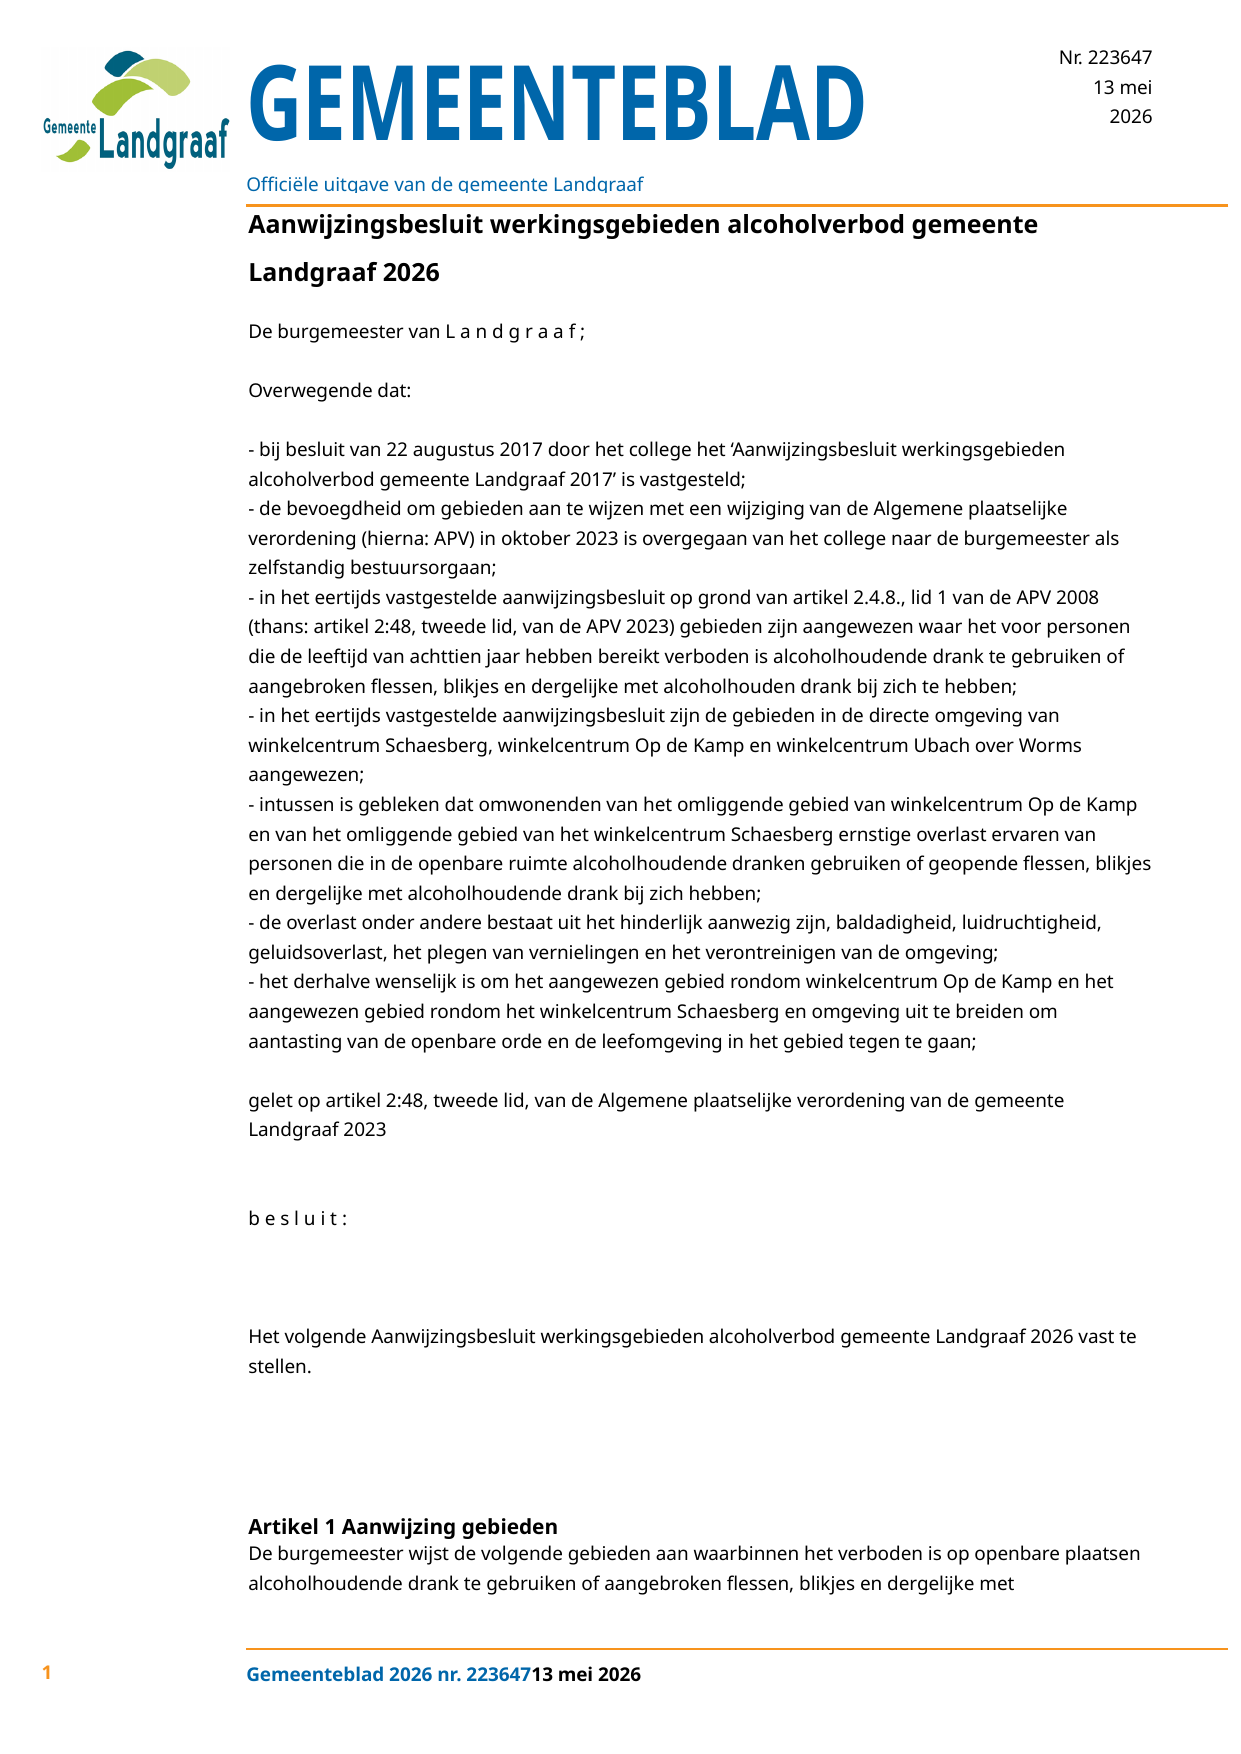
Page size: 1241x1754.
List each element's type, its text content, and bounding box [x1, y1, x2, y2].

text Overwegende dat: [248, 377, 1152, 403]
text - de bevoegdheid om gebieden aan te wijzen met een wijziging van de Algemene plaatselijke verordening (hierna: APV) in oktober 2023 is overgegaan van het college naar de burgemeester als zelfstandig bestuursorgaan; [248, 495, 1152, 580]
text Artikel 1 Aanwijzing gebieden [248, 1512, 1152, 1541]
text gelet op artikel 2:48, tweede lid, van de Algemene plaatselijke verordening van de gemeente Landgraaf 2023 [248, 1087, 1152, 1142]
text - in het eertijds vastgestelde aanwijzingsbesluit zijn de gebieden in de directe omgeving van winkelcentrum Schaesberg, winkelcentrum Op de Kamp en winkelcentrum Ubach over Worms aangewezen; [248, 702, 1152, 787]
text - de overlast onder andere bestaat uit het hinderlijk aanwezig zijn, baldadigheid, luidruchtigheid, geluidsoverlast, het plegen van vernielingen en het verontreinigen van de omgeving; [248, 909, 1152, 965]
text De burgemeester wijst de volgende gebieden aan waarbinnen het verboden is op openbare plaatsen alcoholhoudende drank te gebruiken of aangebroken flessen, blikjes en dergelijke met [248, 1541, 1152, 1596]
text Het volgende Aanwijzingsbesluit werkingsgebieden alcoholverbod gemeente Landgraaf 2026 vast te stellen. [248, 1324, 1152, 1379]
text - intussen is gebleken dat omwonenden van het omliggende gebied van winkelcentrum Op de Kamp en van het omliggende gebied van het winkelcentrum Schaesberg ernstige overlast ervaren van personen die in de openbare ruimte alcoholhoudende dranken gebruiken of geopende flessen, blikjes en dergelijke met alcoholhoudende drank bij zich hebben; [248, 791, 1152, 906]
text De burgemeester van L a n d g r a a f ; [248, 318, 1152, 344]
picture [41, 47, 231, 172]
text - in het eertijds vastgestelde aanwijzingsbesluit op grond van artikel 2.4.8., lid 1 van de APV 2008 (thans: artikel 2:48, tweede lid, van de APV 2023) gebieden zijn aangewezen waar het voor personen die de leeftijd van achttien jaar hebben bereikt verboden is alcoholhoudende drank te gebruiken of aangebroken flessen, blikjes en dergelijke met alcoholhouden drank bij zich te hebben; [248, 584, 1152, 699]
text - het derhalve wenselijk is om het aangewezen gebied rondom winkelcentrum Op de Kamp en het aangewezen gebied rondom het winkelcentrum Schaesberg en omgeving uit te breiden om aantasting van de openbare orde en de leefomgeving in het gebied tegen te gaan; [248, 969, 1152, 1054]
text Aanwijzingsbesluit werkingsgebieden alcoholverbod gemeente Landgraaf 2026 [248, 207, 1152, 288]
text b e s l u i t : [248, 1205, 1152, 1231]
text - bij besluit van 22 augustus 2017 door het college het ‘Aanwijzingsbesluit werkingsgebieden alcoholverbod gemeente Landgraaf 2017’ is vastgesteld; [248, 436, 1152, 492]
